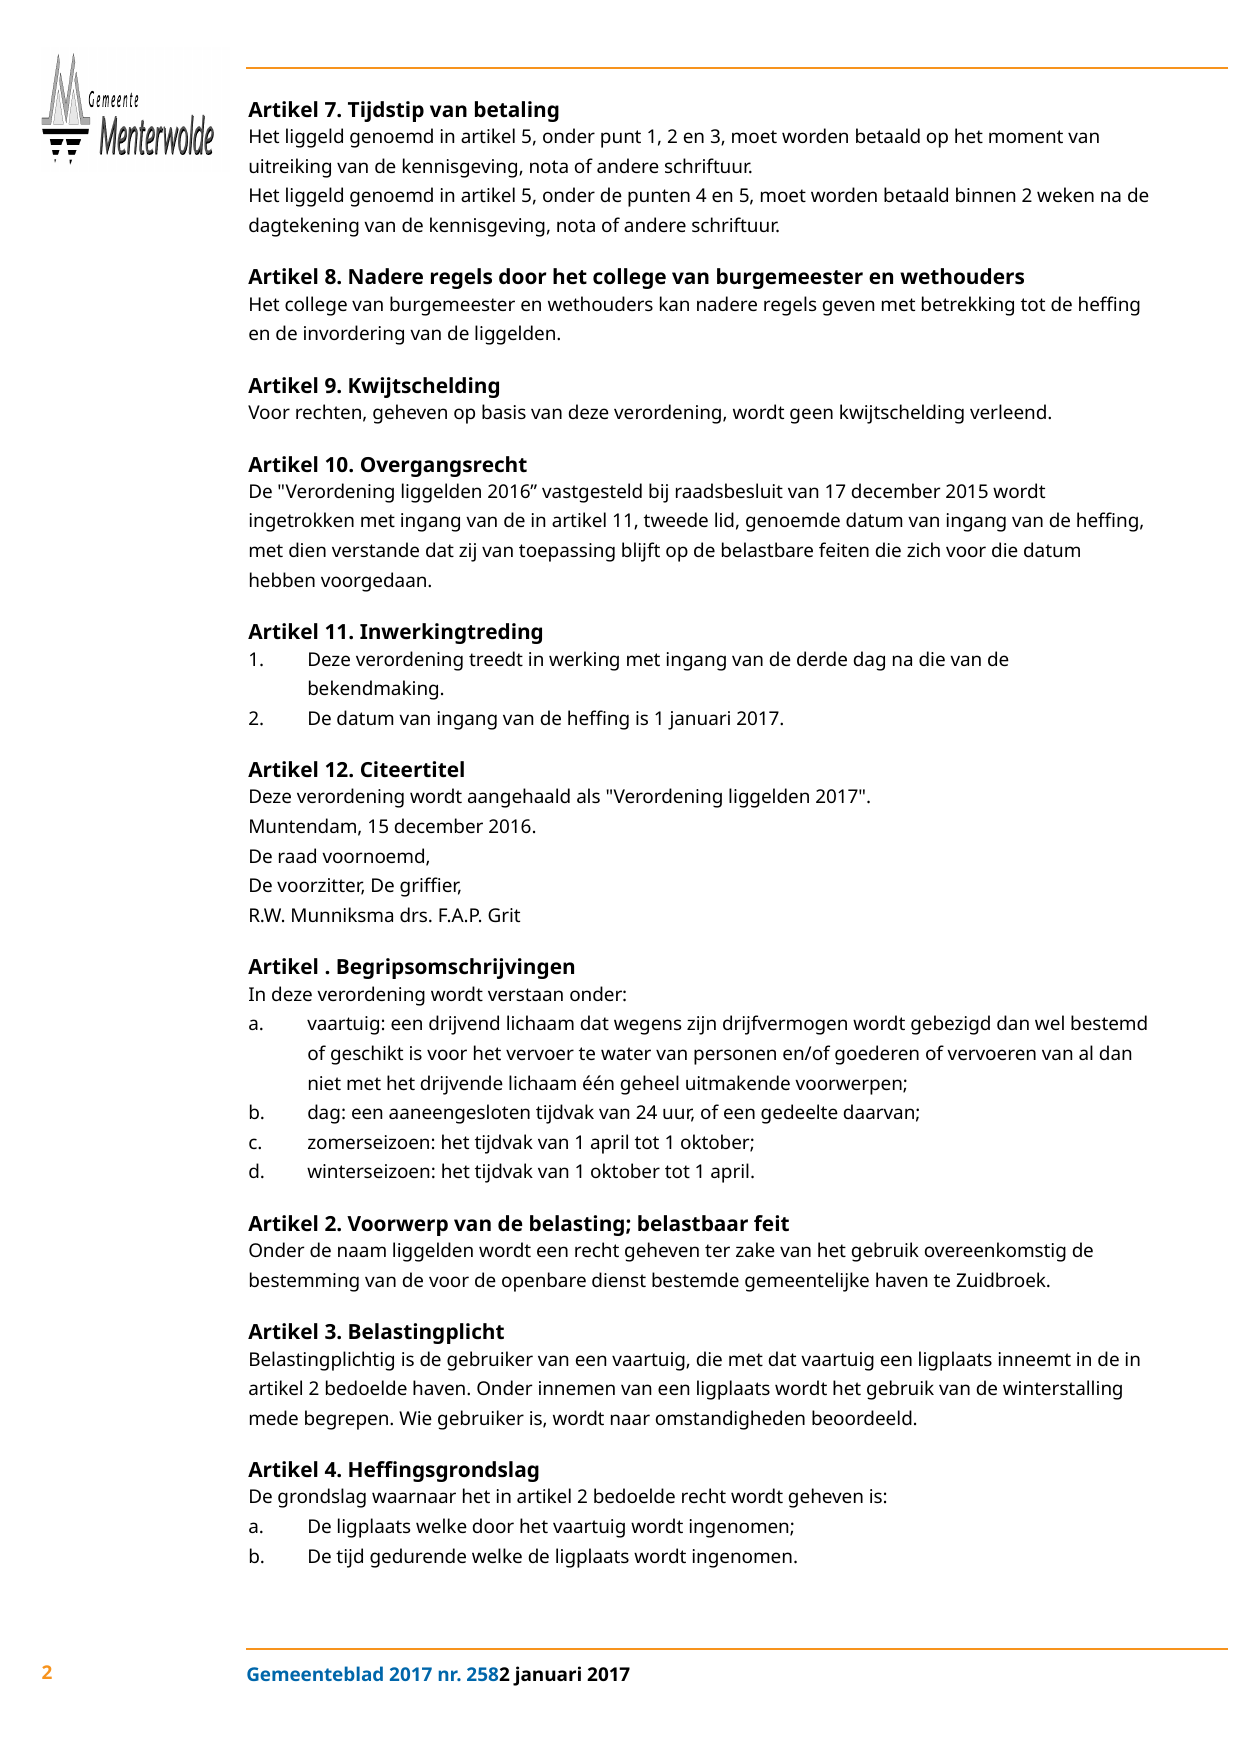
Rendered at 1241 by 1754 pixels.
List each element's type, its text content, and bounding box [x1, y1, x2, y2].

text Het college van burgemeester en wethouders kan nadere regels geven met betrekking tot de heffing en de invordering van de liggelden. [248, 291, 1152, 346]
text Artikel 10. Overgangsrecht [248, 450, 1152, 478]
picture [41, 47, 231, 172]
text De voorzitter, De griffier, [248, 872, 1152, 898]
list De ligplaats welke door het vaartuig wordt ingenomen; [248, 1513, 1152, 1539]
text Voor rechten, geheven op basis van deze verordening, wordt geen kwijtschelding verleend. [248, 399, 1152, 425]
list vaartuig: een drijvend lichaam dat wegens zijn drijfvermogen wordt gebezigd dan wel bestemd of geschikt is voor het vervoer te water van personen en/of goederen of vervoeren van al dan niet met het drijvende lichaam één geheel uitmakende voorwerpen; [248, 1011, 1152, 1095]
list dag: een aaneengesloten tijdvak van 24 uur, of een gedeelte daarvan; [248, 1099, 1152, 1125]
text Muntendam, 15 december 2016. [248, 813, 1152, 839]
list zomerseizoen: het tijdvak van 1 april tot 1 oktober; [248, 1129, 1152, 1154]
text De grondslag waarnaar het in artikel 2 bedoelde recht wordt geheven is: [248, 1484, 1152, 1509]
text Artikel 2. Voorwerp van de belasting; belastbaar feit [248, 1209, 1152, 1237]
list De datum van ingang van de heffing is 1 januari 2017. [248, 705, 1152, 731]
text Onder de naam liggelden wordt een recht geheven ter zake van het gebruik overeenkomstig de bestemming van de voor de openbare dienst bestemde gemeentelijke haven te Zuidbroek. [248, 1237, 1152, 1293]
list De tijd gedurende welke de ligplaats wordt ingenomen. [248, 1543, 1152, 1569]
text Artikel 11. Inwerkingtreding [248, 617, 1152, 646]
text Artikel 12. Citeertitel [248, 755, 1152, 784]
text Deze verordening wordt aangehaald als "Verordening liggelden 2017". [248, 784, 1152, 809]
text De raad voornoemd, [248, 843, 1152, 869]
list Deze verordening treedt in werking met ingang van de derde dag na die van de bekendmaking. [248, 646, 1152, 701]
text Belastingplichtig is de gebruiker van een vaartuig, die met dat vaartuig een ligplaats inneemt in de in artikel 2 bedoelde haven. Onder innemen van een ligplaats wordt het gebruik van de winterstalling mede begrepen. Wie gebruiker is, wordt naar omstandigheden beoordeeld. [248, 1346, 1152, 1431]
text Artikel 3. Belastingplicht [248, 1317, 1152, 1346]
list winterseizoen: het tijdvak van 1 oktober tot 1 april. [248, 1158, 1152, 1184]
text In deze verordening wordt verstaan onder: [248, 981, 1152, 1007]
text Artikel 8. Nadere regels door het college van burgemeester en wethouders [248, 262, 1152, 291]
text Artikel . Begripsomschrijvingen [248, 952, 1152, 981]
text Het liggeld genoemd in artikel 5, onder de punten 4 en 5, moet worden betaald binnen 2 weken na de dagtekening van de kennisgeving, nota of andere schriftuur. [248, 182, 1152, 238]
text Het liggeld genoemd in artikel 5, onder punt 1, 2 en 3, moet worden betaald op het moment van uitreiking van de kennisgeving, nota of andere schriftuur. [248, 123, 1152, 178]
text Artikel 7. Tijdstip van betaling [248, 95, 1152, 123]
text De "Verordening liggelden 2016” vastgesteld bij raadsbesluit van 17 december 2015 wordt ingetrokken met ingang van de in artikel 11, tweede lid, genoemde datum van ingang van de heffing, met dien verstande dat zij van toepassing blijft op de belastbare feiten die zich voor die datum hebben voorgedaan. [248, 478, 1152, 593]
text R.W. Munniksma drs. F.A.P. Grit [248, 902, 1152, 928]
text Artikel 9. Kwijtschelding [248, 371, 1152, 399]
text Artikel 4. Heffingsgrondslag [248, 1455, 1152, 1484]
